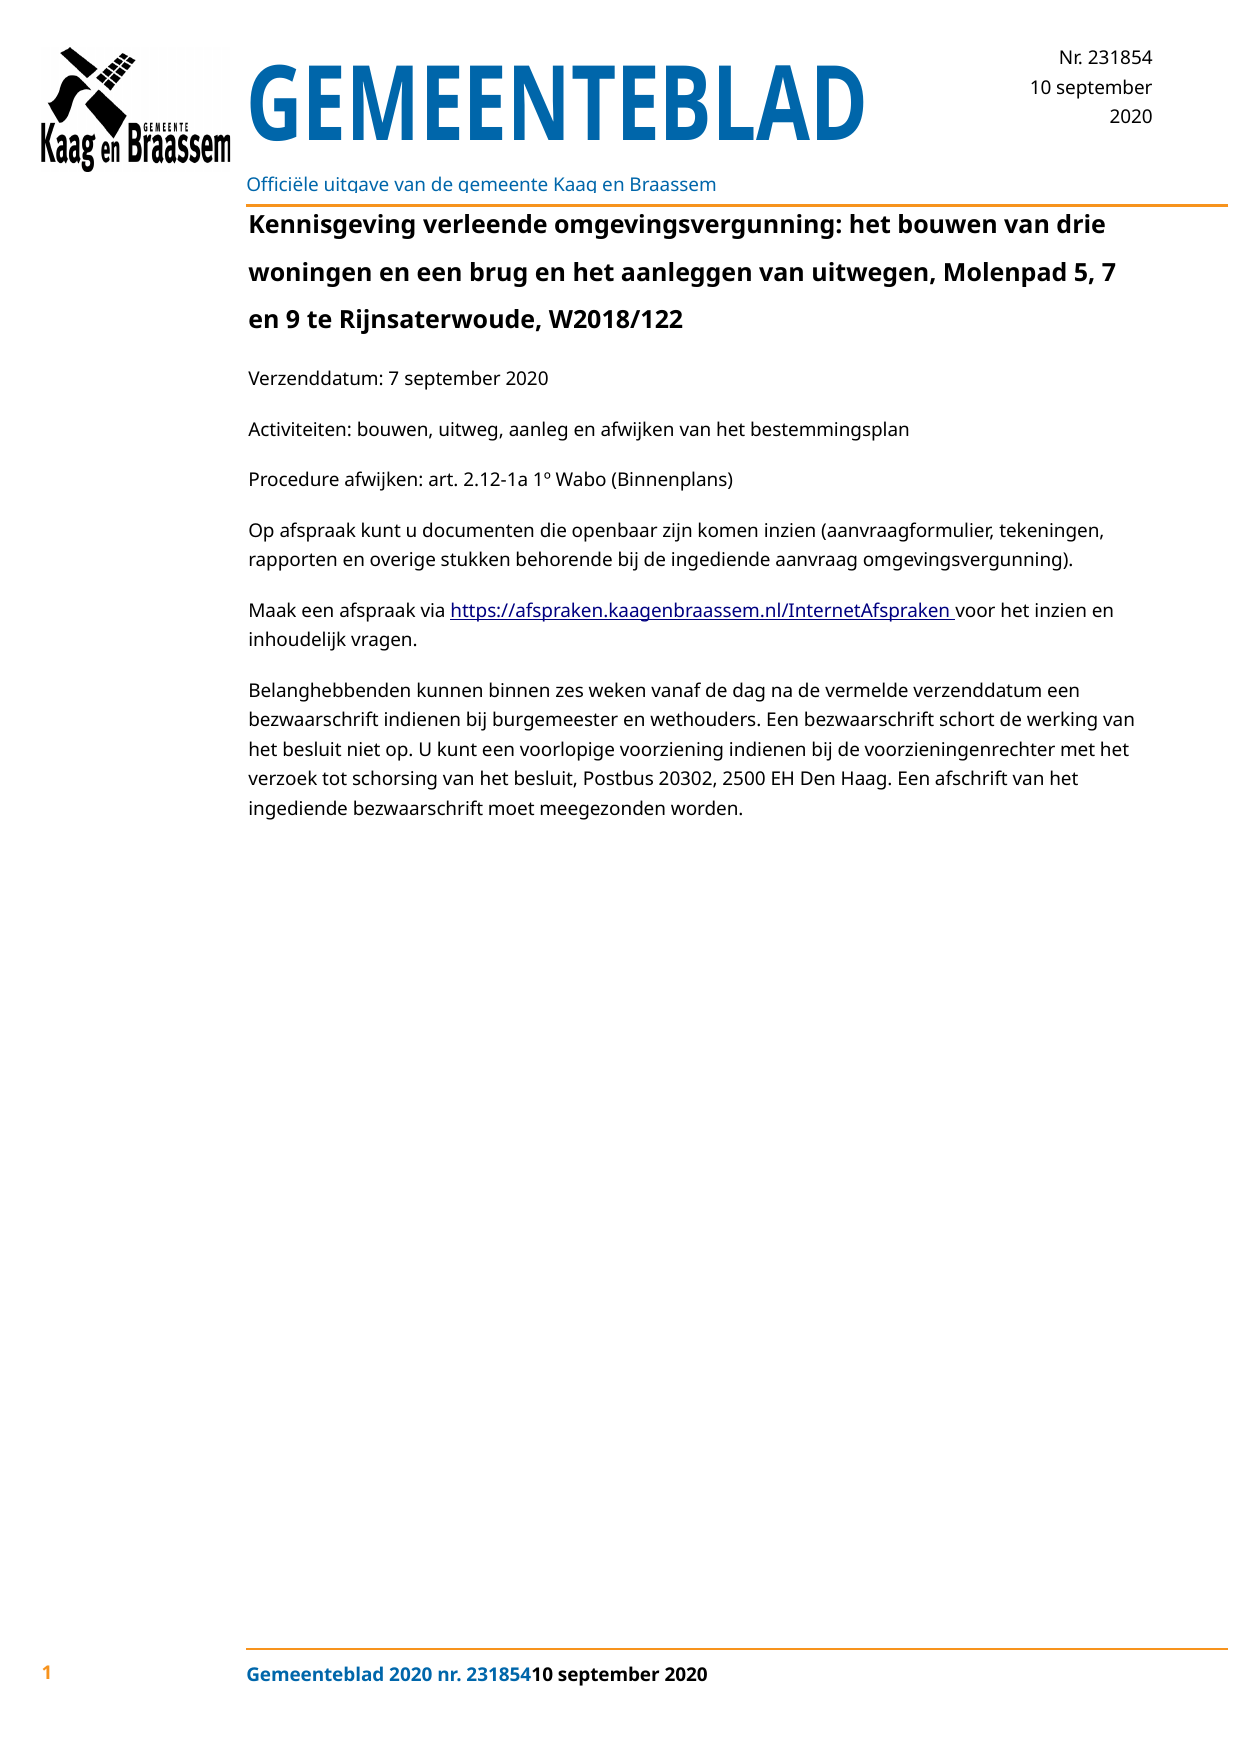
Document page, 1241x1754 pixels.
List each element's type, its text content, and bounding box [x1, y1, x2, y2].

text Op afspraak kunt u documenten die openbaar zijn komen inzien (aanvraagformulier, tekeningen, rapporten en overige stukken behorende bij de ingediende aanvraag omgevingsvergunning). [248, 517, 1152, 572]
text Procedure afwijken: art. 2.12-1a 1º Wabo (Binnenplans) [248, 466, 1152, 492]
text Activiteiten: bouwen, uitweg, aanleg en afwijken van het bestemmingsplan [248, 416, 1152, 442]
text Kennisgeving verleende omgevingsvergunning: het bouwen van drie woningen en een brug en het aanleggen van uitwegen, Molenpad 5, 7 en 9 te Rijnsaterwoude, W2018/122 [248, 207, 1152, 336]
text Maak een afspraak via https://afspraken.kaagenbraassem.nl/InternetAfspraken voor het inzien en inhoudelijk vragen. [248, 597, 1152, 652]
picture [41, 47, 231, 172]
text Verzenddatum: 7 september 2020 [248, 366, 1152, 391]
text Belanghebbenden kunnen binnen zes weken vanaf de dag na de vermelde verzenddatum een bezwaarschrift indienen bij burgemeester en wethouders. Een bezwaarschrift schort de werking van het besluit niet op. U kunt een voorlopige voorziening indienen bij de voorzieningenrechter met het verzoek tot schorsing van het besluit, Postbus 20302, 2500 EH Den Haag. Een afschrift van het ingediende bezwaarschrift moet meegezonden worden. [248, 677, 1152, 821]
